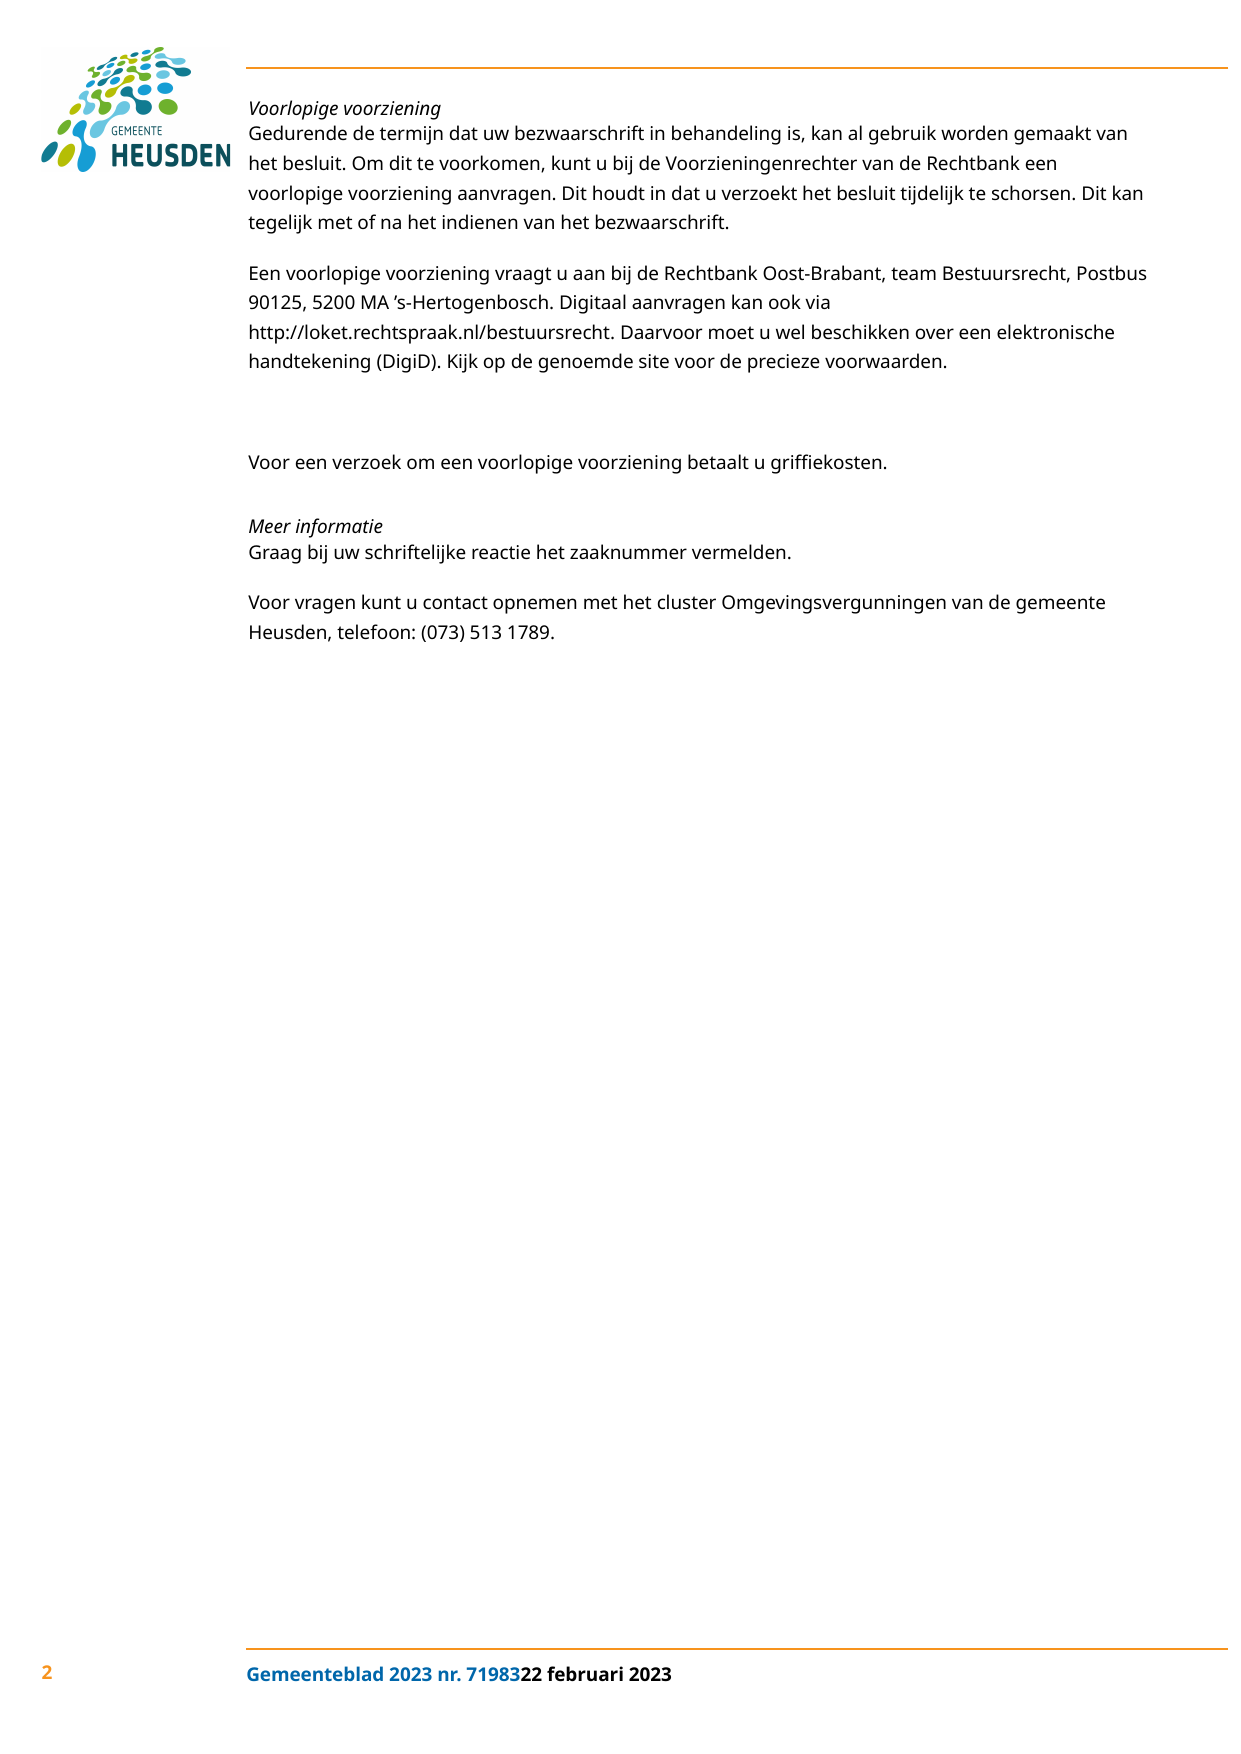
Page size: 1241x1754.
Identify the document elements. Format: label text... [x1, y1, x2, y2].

text Voor vragen kunt u contact opnemen met het cluster Omgevingsvergunningen van de gemeente Heusden, telefoon: (073) 513 1789. [248, 589, 1152, 645]
text Voor een verzoek om een voorlopige voorziening betaalt u griffiekosten. [248, 449, 1152, 475]
text Gedurende de termijn dat uw bezwaarschrift in behandeling is, kan al gebruik worden gemaakt van het besluit. Om dit te voorkomen, kunt u bij de Voorzieningenrechter van de Rechtbank een voorlopige voorziening aanvragen. Dit houdt in dat u verzoekt het besluit tijdelijk te schorsen. Dit kan tegelijk met of na het indienen van het bezwaarschrift. [248, 121, 1152, 235]
text Meer informatie [248, 513, 1152, 539]
text Voorlopige voorziening [248, 95, 1152, 121]
text Graag bij uw schriftelijke reactie het zaaknummer vermelden. [248, 539, 1152, 565]
text Een voorlopige voorziening vraagt u aan bij de Rechtbank Oost-Brabant, team Bestuursrecht, Postbus 90125, 5200 MA ’s-Hertogenbosch. Digitaal aanvragen kan ook via http://loket.rechtspraak.nl/bestuursrecht. Daarvoor moet u wel beschikken over een elektronische handtekening (DigiD). Kijk op de genoemde site voor de precieze voorwaarden. [248, 260, 1152, 374]
picture [41, 47, 231, 172]
